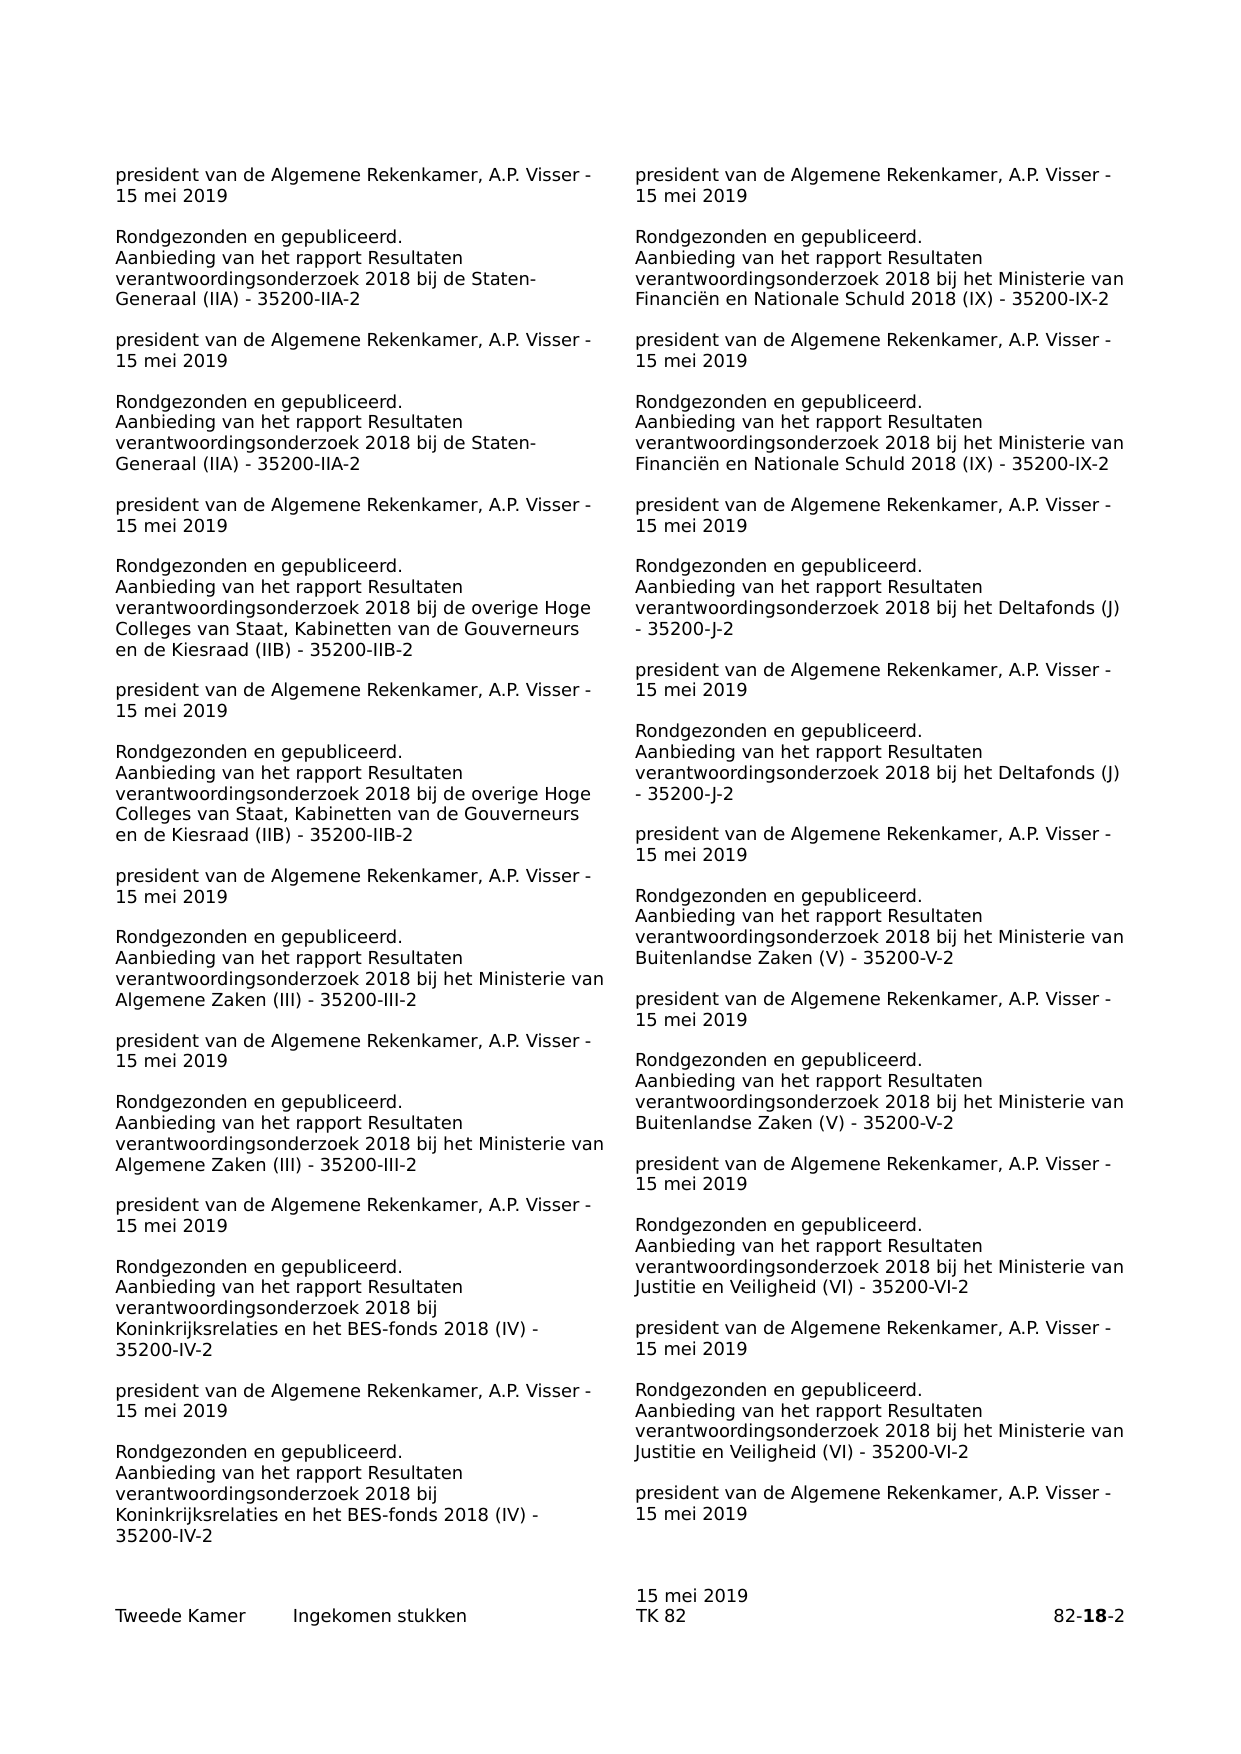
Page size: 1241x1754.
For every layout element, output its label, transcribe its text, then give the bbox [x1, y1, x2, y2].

text Rondgezonden en gepubliceerd. [115, 927, 605, 948]
text president van de Algemene Rekenkamer, A.P. Visser - 15 mei 2019 [635, 330, 1125, 371]
text president van de Algemene Rekenkamer, A.P. Visser - 15 mei 2019 [115, 1030, 605, 1072]
text Aanbieding van het rapport Resultaten verantwoordingsonderzoek 2018 bij het Ministerie van Buitenlandse Zaken (V) - 35200-V-2 [635, 1071, 1125, 1133]
text Rondgezonden en gepubliceerd. [115, 1257, 605, 1277]
text president van de Algemene Rekenkamer, A.P. Visser - 15 mei 2019 [635, 1483, 1125, 1524]
text president van de Algemene Rekenkamer, A.P. Visser - 15 mei 2019 [115, 165, 605, 207]
text president van de Algemene Rekenkamer, A.P. Visser - 15 mei 2019 [635, 989, 1125, 1030]
text president van de Algemene Rekenkamer, A.P. Visser - 15 mei 2019 [115, 1381, 605, 1422]
text Aanbieding van het rapport Resultaten verantwoordingsonderzoek 2018 bij de overige Hoge Colleges van Staat, Kabinetten van de Gouverneurs en de Kiesraad (IIB) - 35200-IIB-2 [115, 762, 605, 846]
text president van de Algemene Rekenkamer, A.P. Visser - 15 mei 2019 [115, 495, 605, 536]
text Aanbieding van het rapport Resultaten verantwoordingsonderzoek 2018 bij het Deltafonds (J) - 35200-J-2 [635, 577, 1125, 639]
text Rondgezonden en gepubliceerd. [635, 1215, 1125, 1236]
text president van de Algemene Rekenkamer, A.P. Visser - 15 mei 2019 [115, 330, 605, 371]
text president van de Algemene Rekenkamer, A.P. Visser - 15 mei 2019 [115, 1195, 605, 1237]
text Aanbieding van het rapport Resultaten verantwoordingsonderzoek 2018 bij het Ministerie van Justitie en Veiligheid (VI) - 35200-VI-2 [635, 1400, 1125, 1463]
text president van de Algemene Rekenkamer, A.P. Visser - 15 mei 2019 [635, 824, 1125, 866]
text Aanbieding van het rapport Resultaten verantwoordingsonderzoek 2018 bij de Staten-Generaal (IIA) - 35200-IIA-2 [115, 412, 605, 475]
text Aanbieding van het rapport Resultaten verantwoordingsonderzoek 2018 bij het Ministerie van Algemene Zaken (III) - 35200-III-2 [115, 1113, 605, 1175]
text president van de Algemene Rekenkamer, A.P. Visser - 15 mei 2019 [115, 866, 605, 907]
text Rondgezonden en gepubliceerd. [635, 556, 1125, 577]
text Aanbieding van het rapport Resultaten verantwoordingsonderzoek 2018 bij het Ministerie van Financiën en Nationale Schuld 2018 (IX) - 35200-IX-2 [635, 247, 1125, 310]
text Aanbieding van het rapport Resultaten verantwoordingsonderzoek 2018 bij het Ministerie van Buitenlandse Zaken (V) - 35200-V-2 [635, 906, 1125, 969]
text Rondgezonden en gepubliceerd. [635, 721, 1125, 742]
text Rondgezonden en gepubliceerd. [115, 1092, 605, 1113]
text Aanbieding van het rapport Resultaten verantwoordingsonderzoek 2018 bij Koninkrijksrelaties en het BES-fonds 2018 (IV) - 35200-IV-2 [115, 1463, 605, 1546]
text Rondgezonden en gepubliceerd. [115, 391, 605, 412]
text Aanbieding van het rapport Resultaten verantwoordingsonderzoek 2018 bij het Ministerie van Algemene Zaken (III) - 35200-III-2 [115, 948, 605, 1010]
text Aanbieding van het rapport Resultaten verantwoordingsonderzoek 2018 bij het Ministerie van Financiën en Nationale Schuld 2018 (IX) - 35200-IX-2 [635, 412, 1125, 475]
text Rondgezonden en gepubliceerd. [635, 227, 1125, 247]
text president van de Algemene Rekenkamer, A.P. Visser - 15 mei 2019 [635, 165, 1125, 207]
text Rondgezonden en gepubliceerd. [115, 742, 605, 762]
text president van de Algemene Rekenkamer, A.P. Visser - 15 mei 2019 [115, 680, 605, 722]
text president van de Algemene Rekenkamer, A.P. Visser - 15 mei 2019 [635, 1318, 1125, 1359]
text Rondgezonden en gepubliceerd. [115, 1442, 605, 1463]
text Rondgezonden en gepubliceerd. [115, 556, 605, 577]
text president van de Algemene Rekenkamer, A.P. Visser - 15 mei 2019 [635, 1153, 1125, 1195]
text Aanbieding van het rapport Resultaten verantwoordingsonderzoek 2018 bij het Ministerie van Justitie en Veiligheid (VI) - 35200-VI-2 [635, 1236, 1125, 1298]
text Aanbieding van het rapport Resultaten verantwoordingsonderzoek 2018 bij het Deltafonds (J) - 35200-J-2 [635, 742, 1125, 804]
text Aanbieding van het rapport Resultaten verantwoordingsonderzoek 2018 bij de overige Hoge Colleges van Staat, Kabinetten van de Gouverneurs en de Kiesraad (IIB) - 35200-IIB-2 [115, 577, 605, 660]
text Rondgezonden en gepubliceerd. [635, 886, 1125, 906]
text Aanbieding van het rapport Resultaten verantwoordingsonderzoek 2018 bij Koninkrijksrelaties en het BES-fonds 2018 (IV) - 35200-IV-2 [115, 1277, 605, 1361]
text Aanbieding van het rapport Resultaten verantwoordingsonderzoek 2018 bij de Staten-Generaal (IIA) - 35200-IIA-2 [115, 247, 605, 310]
text Rondgezonden en gepubliceerd. [635, 391, 1125, 412]
text Rondgezonden en gepubliceerd. [115, 227, 605, 247]
text president van de Algemene Rekenkamer, A.P. Visser - 15 mei 2019 [635, 495, 1125, 536]
text president van de Algemene Rekenkamer, A.P. Visser - 15 mei 2019 [635, 659, 1125, 701]
text Rondgezonden en gepubliceerd. [635, 1050, 1125, 1071]
text Rondgezonden en gepubliceerd. [635, 1379, 1125, 1400]
